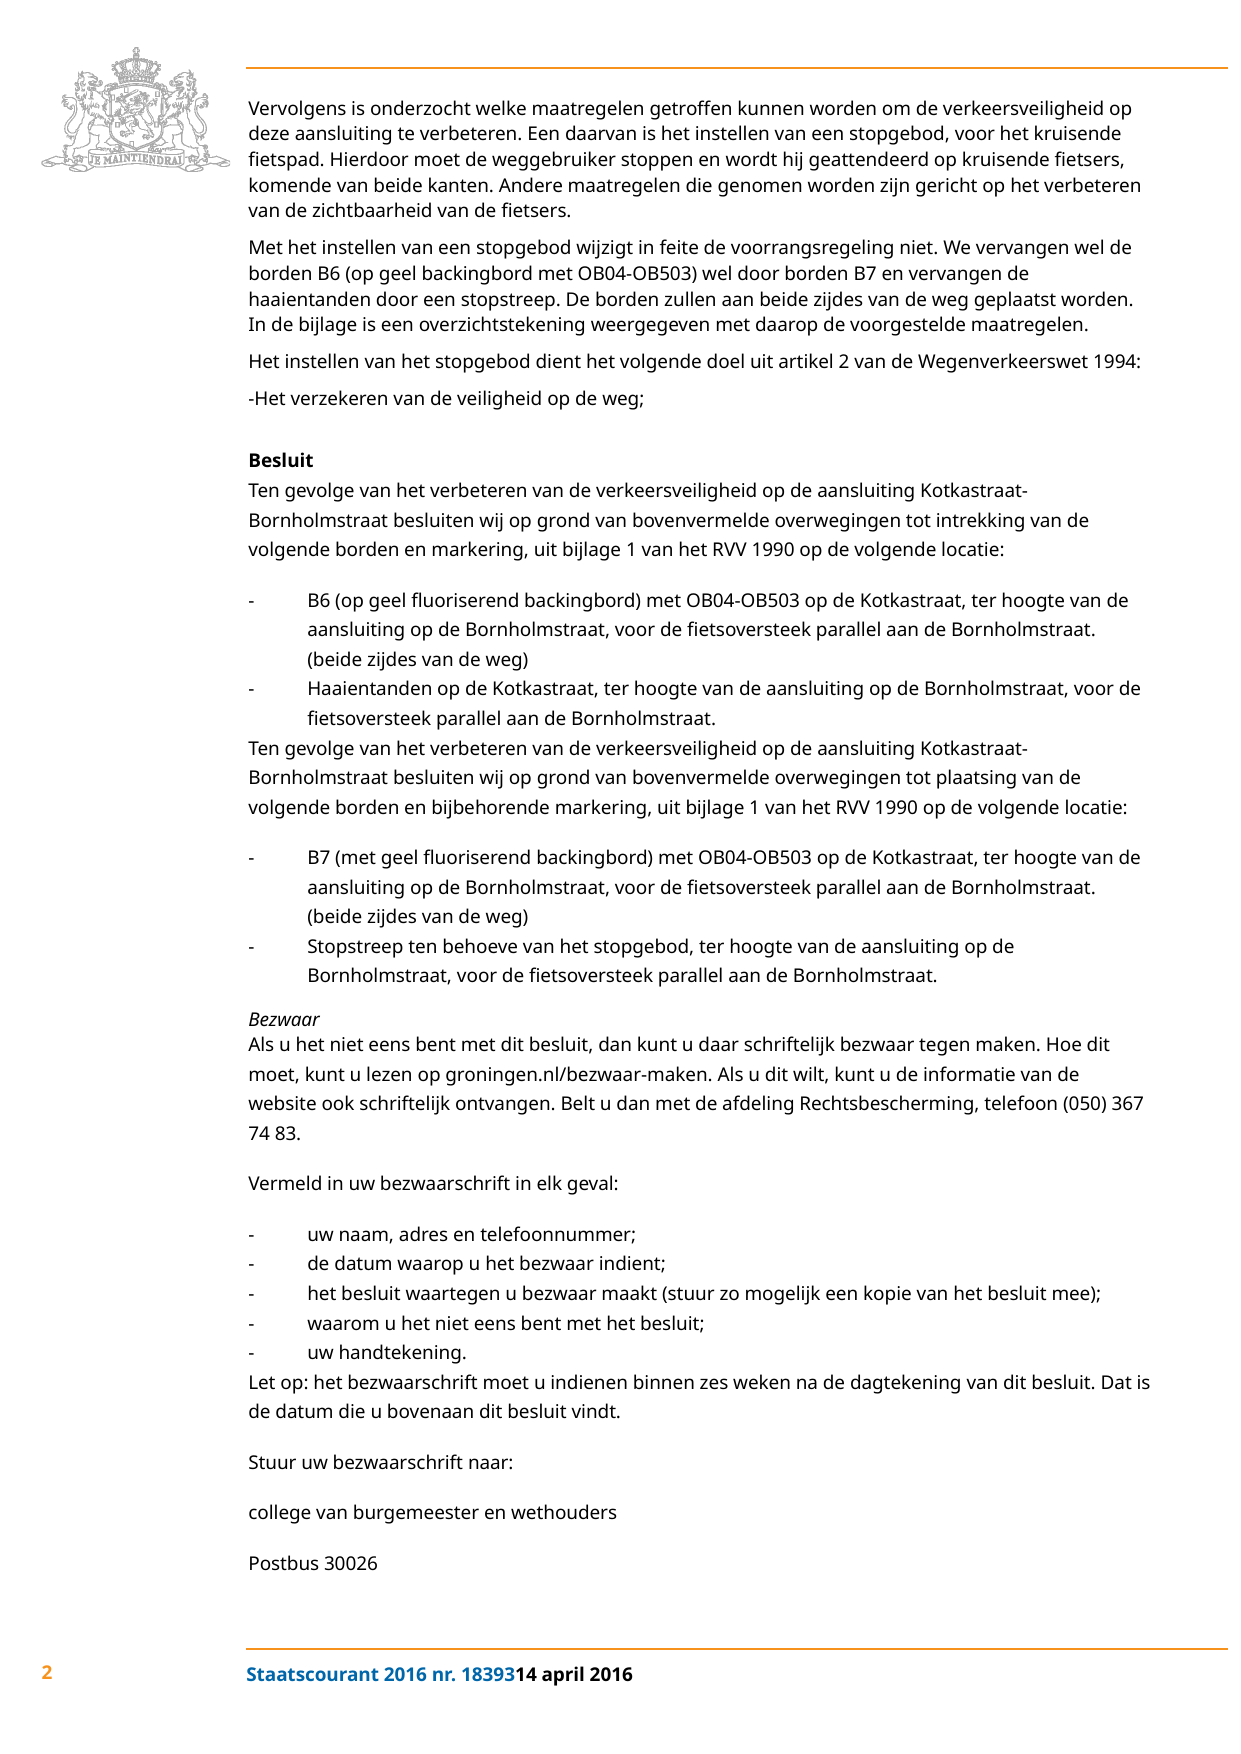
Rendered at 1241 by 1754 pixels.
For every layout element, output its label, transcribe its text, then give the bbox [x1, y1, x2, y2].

list uw naam, adres en telefoonnummer; [248, 1221, 1152, 1247]
text Met het instellen van een stopgebod wijzigt in feite de voorrangsregeling niet. We vervangen wel de borden B6 (op geel backingbord met OB04-OB503) wel door borden B7 en vervangen de haaientanden door een stopstreep. De borden zullen aan beide zijdes van de weg geplaatst worden. In de bijlage is een overzichtstekening weergegeven met daarop de voorgestelde maatregelen. [248, 234, 1152, 337]
text Stuur uw bezwaarschrift naar: [248, 1449, 1152, 1475]
list het besluit waartegen u bezwaar maakt (stuur zo mogelijk een kopie van het besluit mee); [248, 1280, 1152, 1306]
list Stopstreep ten behoeve van het stopgebod, ter hoogte van de aansluiting op de Bornholmstraat, voor de fietsoversteek parallel aan de Bornholmstraat. [248, 933, 1152, 988]
text Vermeld in uw bezwaarschrift in elk geval: [248, 1171, 1152, 1196]
picture [41, 47, 231, 172]
list Haaientanden op de Kotkastraat, ter hoogte van de aansluiting op de Bornholmstraat, voor de fietsoversteek parallel aan de Bornholmstraat. [248, 676, 1152, 731]
text Bezwaar [248, 1006, 1152, 1031]
text Het instellen van het stopgebod dient het volgende doel uit artikel 2 van de Wegenverkeerswet 1994: [248, 348, 1152, 374]
list waarom u het niet eens bent met het besluit; [248, 1310, 1152, 1336]
list B7 (met geel fluoriserend backingbord) met OB04-OB503 op de Kotkastraat, ter hoogte van de aansluiting op de Bornholmstraat, voor de fietsoversteek parallel aan de Bornholmstraat. (beide zijdes van de weg) [248, 844, 1152, 929]
text -Het verzekeren van de veiligheid op de weg; [248, 385, 1152, 411]
text college van burgemeester en wethouders [248, 1499, 1152, 1525]
text Besluit [248, 448, 1152, 473]
list B6 (op geel fluoriserend backingbord) met OB04-OB503 op de Kotkastraat, ter hoogte van de aansluiting op de Bornholmstraat, voor de fietsoversteek parallel aan de Bornholmstraat. (beide zijdes van de weg) [248, 587, 1152, 672]
text Als u het niet eens bent met dit besluit, dan kunt u daar schriftelijk bezwaar tegen maken. Hoe dit moet, kunt u lezen op groningen.nl/bezwaar-maken. Als u dit wilt, kunt u de informatie van de website ook schriftelijk ontvangen. Belt u dan met de afdeling Rechtsbescherming, telefoon (050) 367 74 83. [248, 1031, 1152, 1146]
list uw handtekening. [248, 1339, 1152, 1365]
list de datum waarop u het bezwaar indient; [248, 1251, 1152, 1276]
text Ten gevolge van het verbeteren van de verkeersveiligheid op de aansluiting Kotkastraat-Bornholmstraat besluiten wij op grond van bovenvermelde overwegingen tot intrekking van de volgende borden en markering, uit bijlage 1 van het RVV 1990 op de volgende locatie: [248, 477, 1152, 562]
text Ten gevolge van het verbeteren van de verkeersveiligheid op de aansluiting Kotkastraat-Bornholmstraat besluiten wij op grond van bovenvermelde overwegingen tot plaatsing van de volgende borden en bijbehorende markering, uit bijlage 1 van het RVV 1990 op de volgende locatie: [248, 735, 1152, 819]
text Postbus 30026 [248, 1550, 1152, 1576]
text Let op: het bezwaarschrift moet u indienen binnen zes weken na de dagtekening van dit besluit. Dat is de datum die u bovenaan dit besluit vindt. [248, 1369, 1152, 1424]
text Vervolgens is onderzocht welke maatregelen getroffen kunnen worden om de verkeersveiligheid op deze aansluiting te verbeteren. Een daarvan is het instellen van een stopgebod, voor het kruisende fietspad. Hierdoor moet de weggebruiker stoppen en wordt hij geattendeerd op kruisende fietsers, komende van beide kanten. Andere maatregelen die genomen worden zijn gericht op het verbeteren van de zichtbaarheid van de fietsers. [248, 95, 1152, 223]
